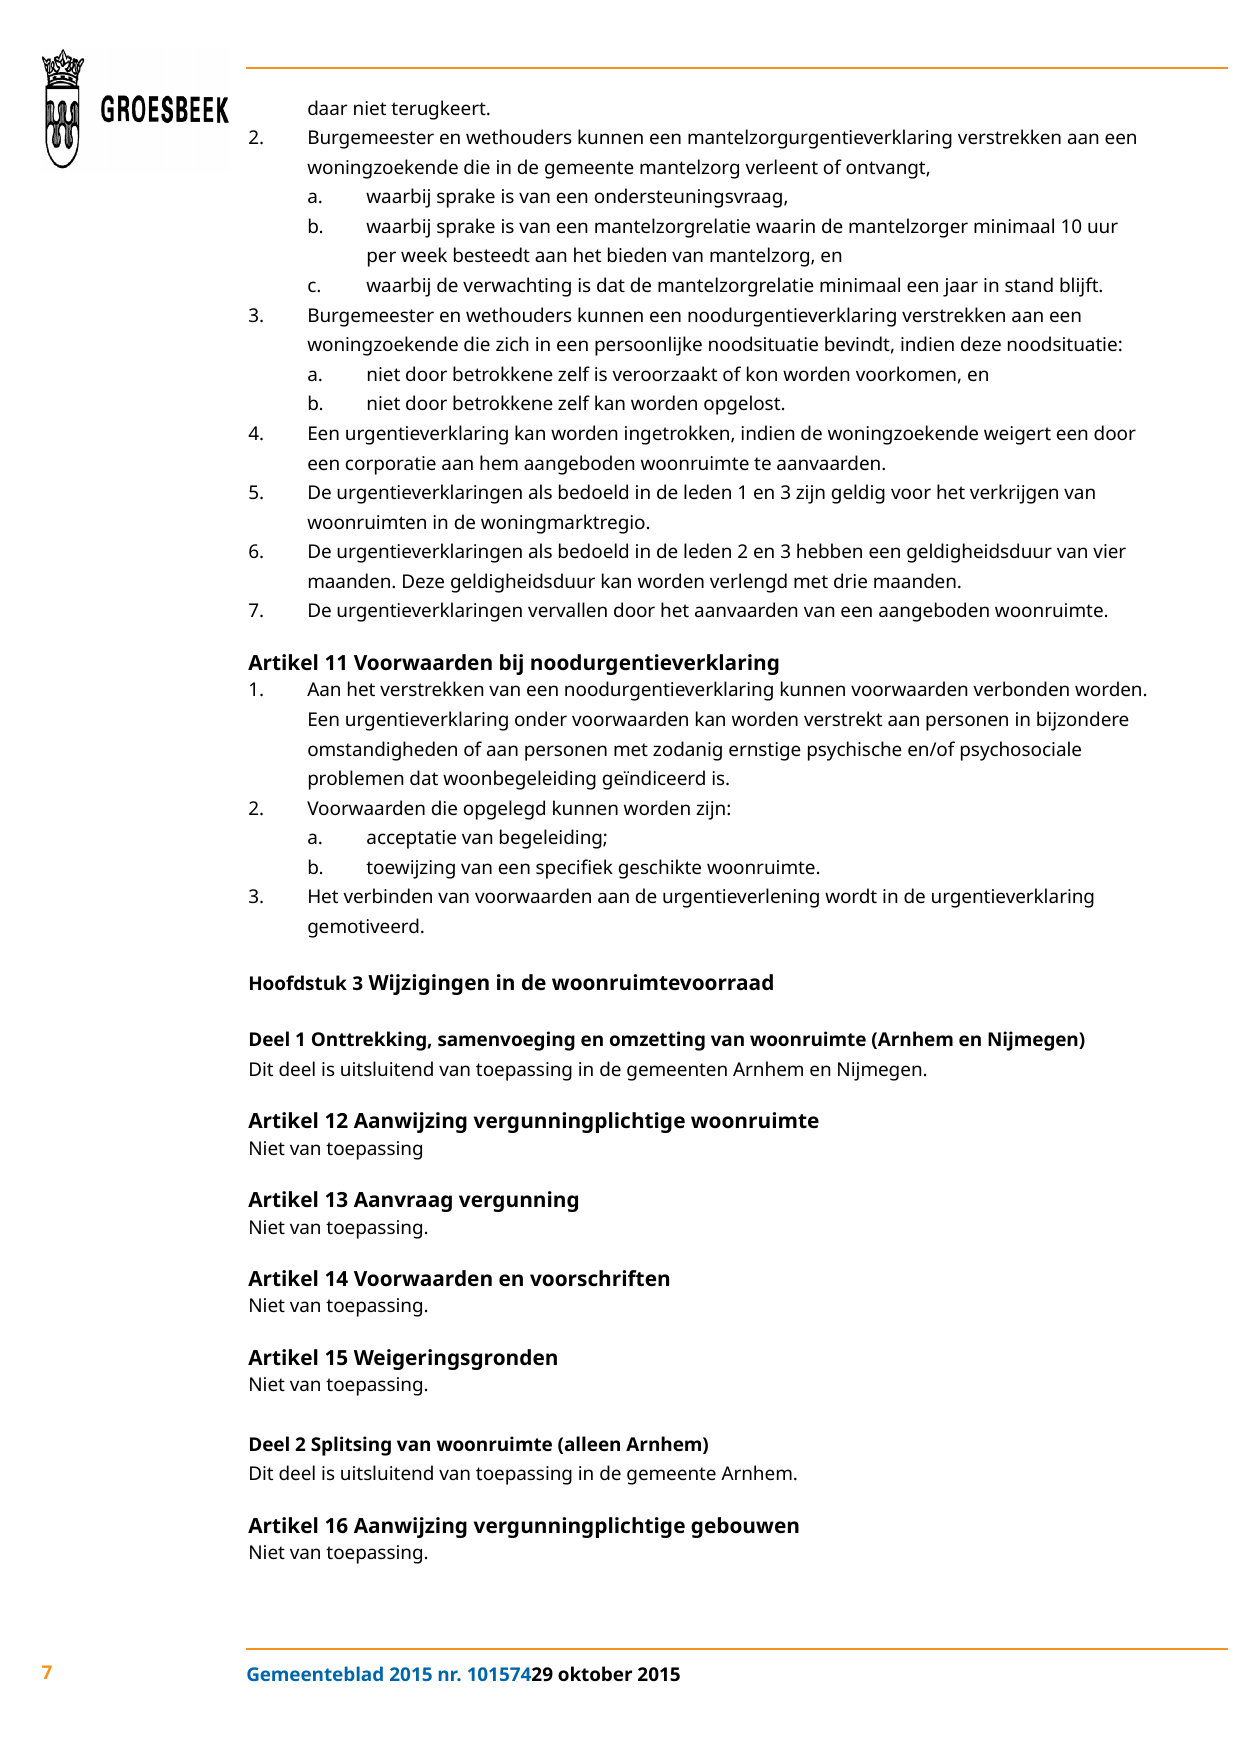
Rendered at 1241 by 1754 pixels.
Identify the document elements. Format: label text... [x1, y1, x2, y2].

list waarbij sprake is van een mantelzorgrelatie waarin de mantelzorger minimaal 10 uur per week besteedt aan het bieden van mantelzorg, en [307, 213, 1152, 268]
list acceptatie van begeleiding; [307, 824, 1152, 850]
list Burgemeester en wethouders kunnen een noodurgentieverklaring verstrekken aan een woningzoekende die zich in een persoonlijke noodsituatie bevindt, indien deze noodsituatie: [248, 302, 1152, 357]
text Dit deel is uitsluitend van toepassing in de gemeente Arnhem. [248, 1460, 1152, 1486]
text Niet van toepassing. [248, 1293, 1152, 1318]
list daar niet terugkeert. [248, 95, 1152, 121]
text Artikel 14 Voorwaarden en voorschriften [248, 1264, 1152, 1293]
picture [41, 47, 231, 172]
list toewijzing van een specifiek geschikte woonruimte. [307, 854, 1152, 880]
list De urgentieverklaringen vervallen door het aanvaarden van een aangeboden woonruimte. [248, 598, 1152, 623]
text Niet van toepassing. [248, 1539, 1152, 1565]
text Artikel 16 Aanwijzing vergunningplichtige gebouwen [248, 1511, 1152, 1539]
list niet door betrokkene zelf kan worden opgelost. [307, 391, 1152, 416]
list waarbij sprake is van een ondersteuningsvraag, [307, 183, 1152, 209]
text Artikel 11 Voorwaarden bij noodurgentieverklaring [248, 648, 1152, 677]
list De urgentieverklaringen als bedoeld in de leden 1 en 3 zijn geldig voor het verkrijgen van woonruimten in de woningmarktregio. [248, 479, 1152, 535]
text Dit deel is uitsluitend van toepassing in de gemeenten Arnhem en Nijmegen. [248, 1056, 1152, 1082]
text Niet van toepassing [248, 1135, 1152, 1161]
list Voorwaarden die opgelegd kunnen worden zijn: [248, 795, 1152, 821]
list niet door betrokkene zelf is veroorzaakt of kon worden voorkomen, en [307, 361, 1152, 387]
list Het verbinden van voorwaarden aan de urgentieverlening wordt in de urgentieverklaring gemotiveerd. [248, 884, 1152, 939]
text Niet van toepassing. [248, 1214, 1152, 1239]
text Hoofdstuk 3 Wijzigingen in de woonruimtevoorraad [248, 968, 1152, 997]
list Burgemeester en wethouders kunnen een mantelzorgurgentieverklaring verstrekken aan een woningzoekende die in de gemeente mantelzorg verleent of ontvangt, [248, 124, 1152, 180]
list De urgentieverklaringen als bedoeld in de leden 2 en 3 hebben een geldigheidsduur van vier maanden. Deze geldigheidsduur kan worden verlengd met drie maanden. [248, 538, 1152, 594]
text Artikel 13 Aanvraag vergunning [248, 1185, 1152, 1214]
text Deel 2 Splitsing van woonruimte (alleen Arnhem) [248, 1431, 1152, 1456]
list Aan het verstrekken van een noodurgentieverklaring kunnen voorwaarden verbonden worden. Een urgentieverklaring onder voorwaarden kan worden verstrekt aan personen in bijzondere omstandigheden of aan personen met zodanig ernstige psychische en/of psychosociale problemen dat woonbegeleiding geïndiceerd is. [248, 677, 1152, 791]
text Artikel 15 Weigeringsgronden [248, 1343, 1152, 1372]
text Niet van toepassing. [248, 1372, 1152, 1397]
text Deel 1 Onttrekking, samenvoeging en omzetting van woonruimte (Arnhem en Nijmegen) [248, 1027, 1152, 1052]
list Een urgentieverklaring kan worden ingetrokken, indien de woningzoekende weigert een door een corporatie aan hem aangeboden woonruimte te aanvaarden. [248, 420, 1152, 476]
text Artikel 12 Aanwijzing vergunningplichtige woonruimte [248, 1107, 1152, 1135]
list waarbij de verwachting is dat de mantelzorgrelatie minimaal een jaar in stand blijft. [307, 272, 1152, 298]
